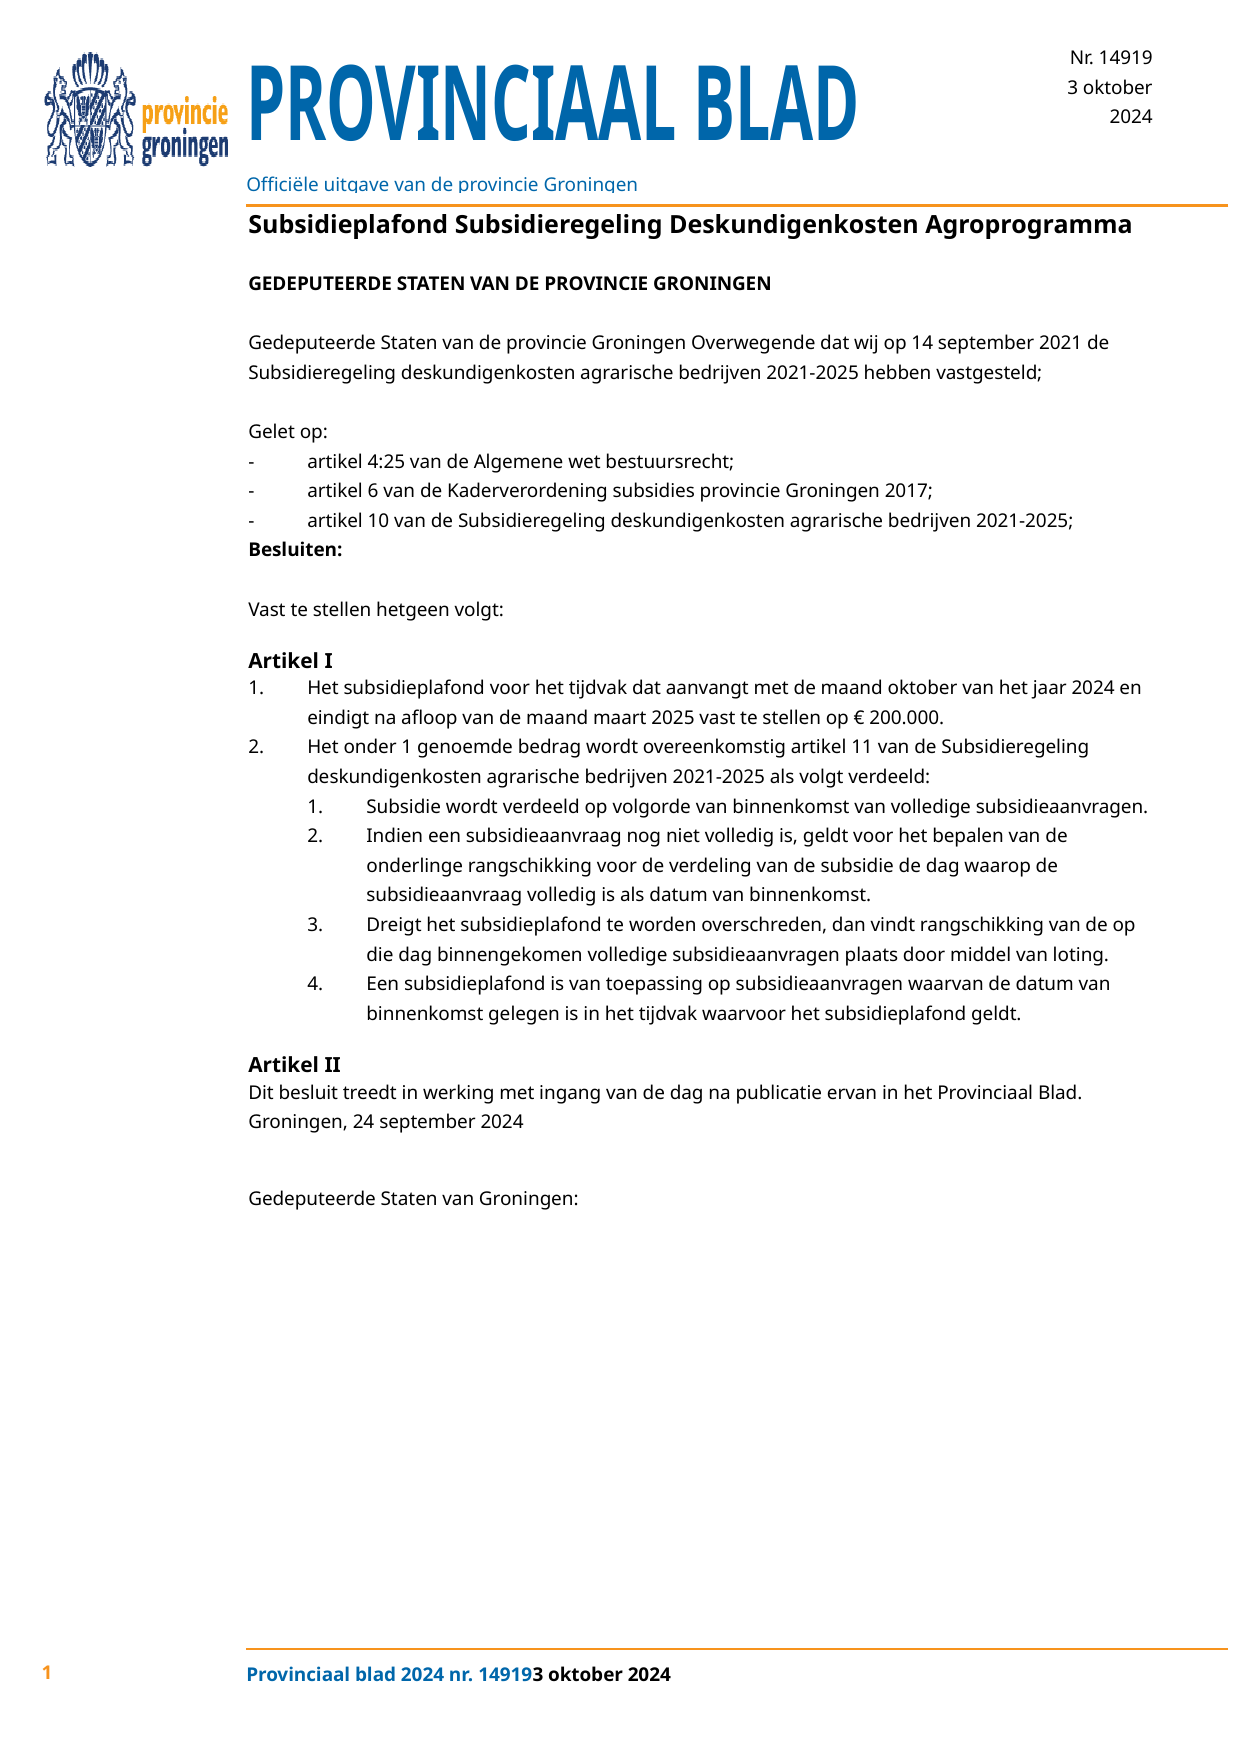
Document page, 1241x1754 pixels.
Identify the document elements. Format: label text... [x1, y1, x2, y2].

text Besluiten: [248, 537, 1152, 562]
text Vast te stellen hetgeen volgt: [248, 596, 1152, 621]
text GEDEPUTEERDE STATEN VAN DE PROVINCIE GRONINGEN [248, 270, 1152, 296]
text Gelet op: [248, 418, 1152, 444]
list artikel 10 van de Subsidieregeling deskundigenkosten agrarische bedrijven 2021-2025; [248, 507, 1152, 533]
list artikel 4:25 van de Algemene wet bestuursrecht; [248, 448, 1152, 473]
list Subsidie wordt verdeeld op volgorde van binnenkomst van volledige subsidieaanvragen. [307, 793, 1152, 819]
text Artikel II [248, 1050, 1152, 1079]
text Subsidieplafond Subsidieregeling Deskundigenkosten Agroprogramma [248, 207, 1152, 241]
list artikel 6 van de Kaderverordening subsidies provincie Groningen 2017; [248, 477, 1152, 503]
text Artikel I [248, 646, 1152, 674]
list Een subsidieplafond is van toepassing op subsidieaanvragen waarvan de datum van binnenkomst gelegen is in het tijdvak waarvoor het subsidieplafond geldt. [307, 970, 1152, 1026]
list Het onder 1 genoemde bedrag wordt overeenkomstig artikel 11 van de Subsidieregeling deskundigenkosten agrarische bedrijven 2021-2025 als volgt verdeeld: [248, 734, 1152, 789]
text Groningen, 24 september 2024 [248, 1108, 1152, 1134]
text Gedeputeerde Staten van Groningen: [248, 1186, 1152, 1211]
list Het subsidieplafond voor het tijdvak dat aanvangt met de maand oktober van het jaar 2024 en eindigt na afloop van de maand maart 2025 vast te stellen op € 200.000. [248, 674, 1152, 730]
text Dit besluit treedt in werking met ingang van de dag na publicatie ervan in het Provinciaal Blad. [248, 1079, 1152, 1104]
list Indien een subsidieaanvraag nog niet volledig is, geldt voor het bepalen van de onderlinge rangschikking voor de verdeling van de subsidie de dag waarop de subsidieaanvraag volledig is als datum van binnenkomst. [307, 822, 1152, 907]
text Gedeputeerde Staten van de provincie Groningen Overwegende dat wij op 14 september 2021 de Subsidieregeling deskundigenkosten agrarische bedrijven 2021-2025 hebben vastgesteld; [248, 329, 1152, 385]
picture [41, 47, 231, 172]
list Dreigt het subsidieplafond te worden overschreden, dan vindt rangschikking van de op die dag binnengekomen volledige subsidieaanvragen plaats door middel van loting. [307, 911, 1152, 967]
